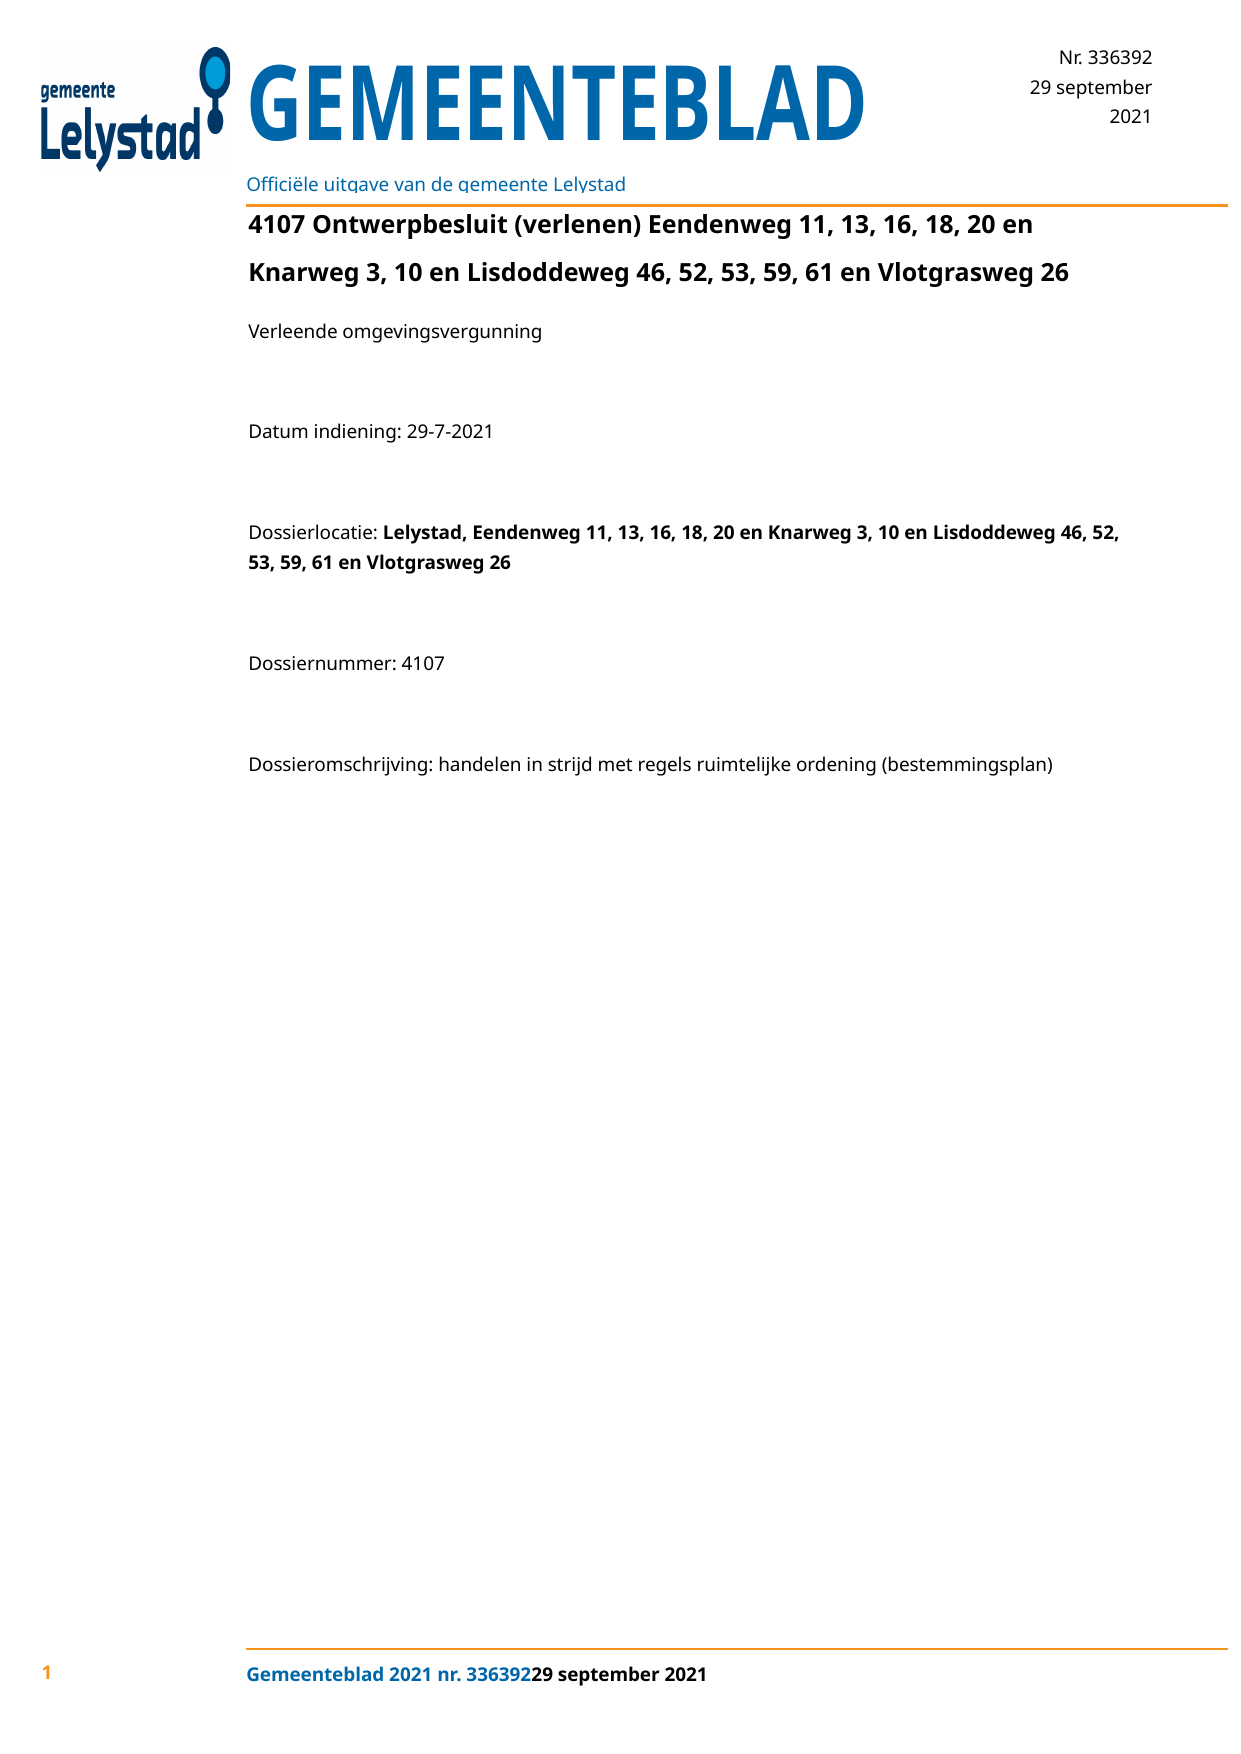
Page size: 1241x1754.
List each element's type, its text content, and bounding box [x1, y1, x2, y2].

text 4107 Ontwerpbesluit (verlenen) Eendenweg 11, 13, 16, 18, 20 en Knarweg 3, 10 en Lisdoddeweg 46, 52, 53, 59, 61 en Vlotgrasweg 26 [248, 207, 1152, 288]
text Dossierlocatie: Lelystad, Eendenweg 11, 13, 16, 18, 20 en Knarweg 3, 10 en Lisdoddeweg 46, 52, 53, 59, 61 en Vlotgrasweg 26 [248, 519, 1152, 575]
text Datum indiening: 29-7-2021 [248, 419, 1152, 444]
text Dossiernummer: 4107 [248, 650, 1152, 676]
picture [41, 47, 231, 172]
text Verleende omgevingsvergunning [248, 318, 1152, 344]
text Dossieromschrijving: handelen in strijd met regels ruimtelijke ordening (bestemmingsplan) [248, 751, 1152, 777]
